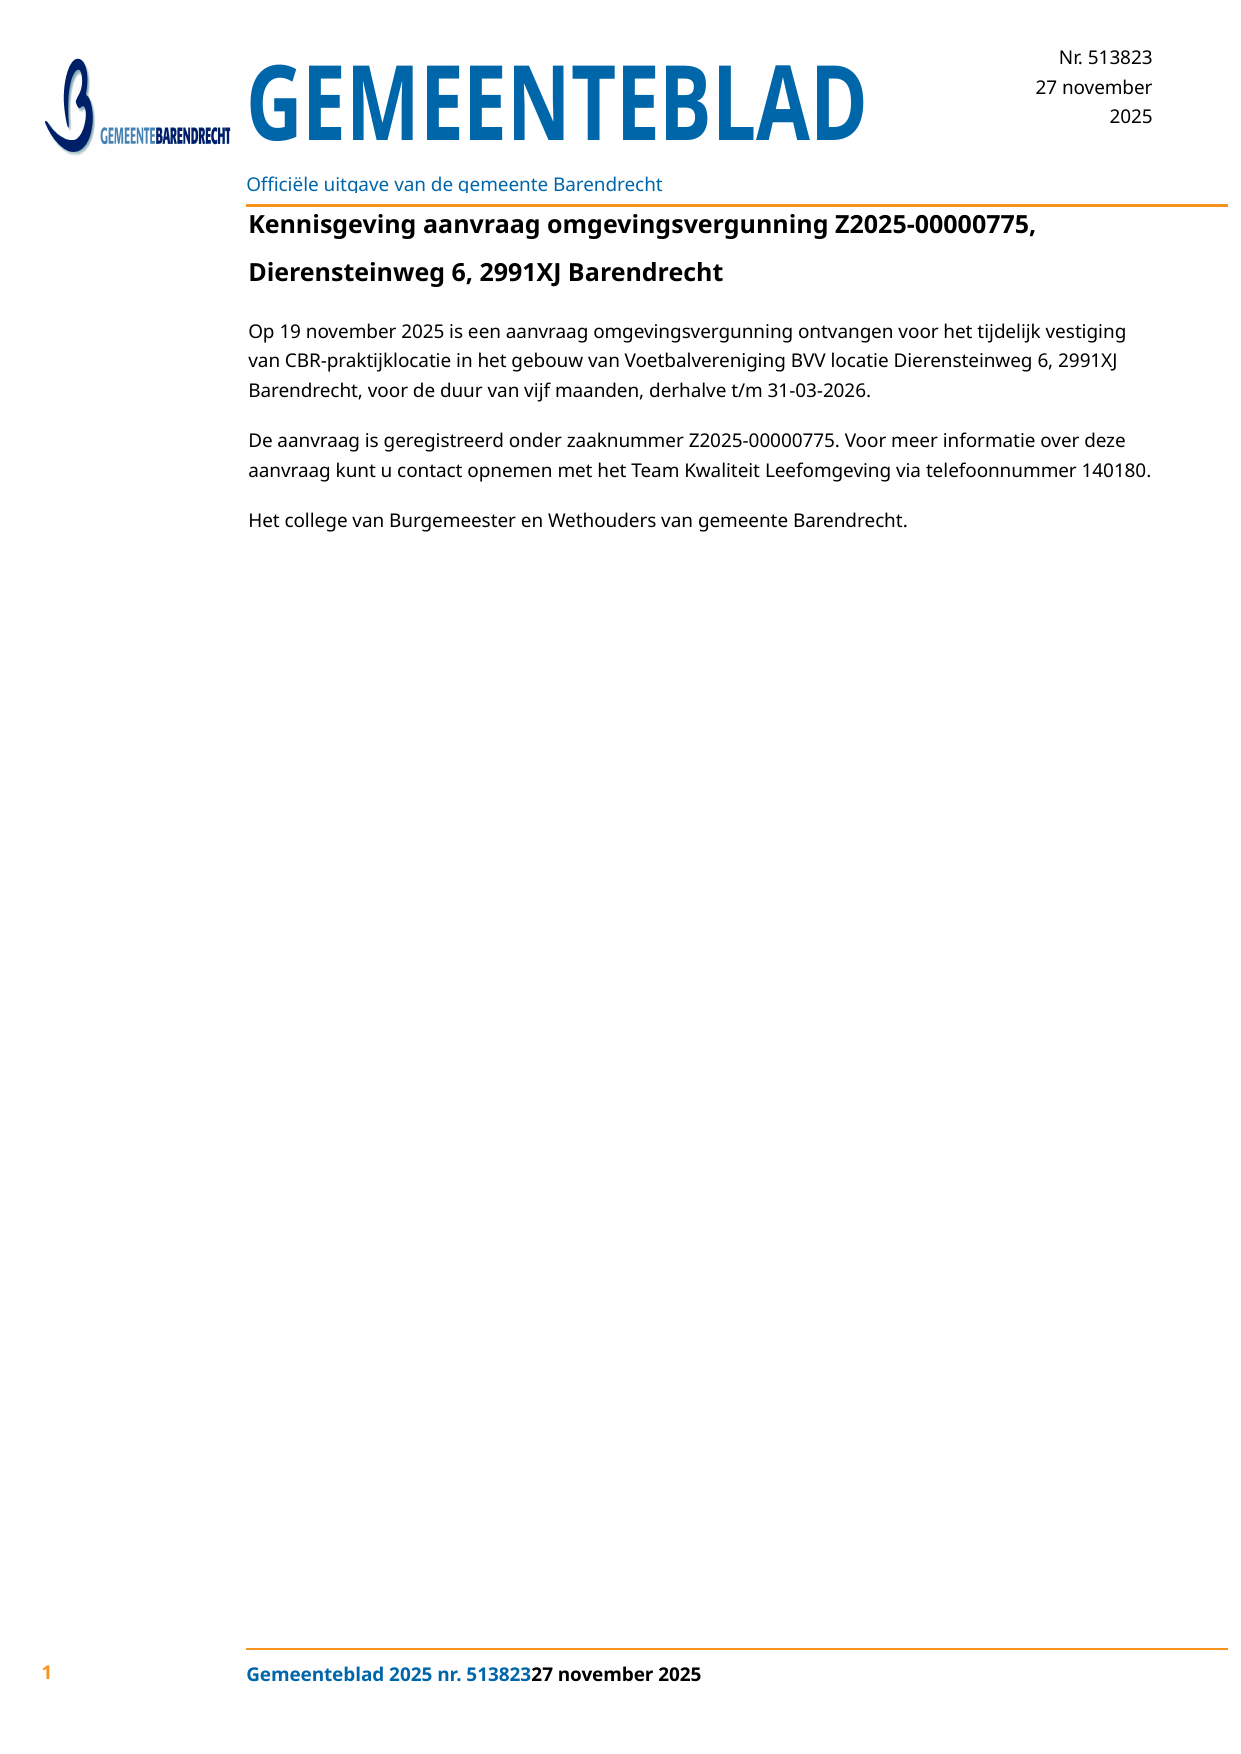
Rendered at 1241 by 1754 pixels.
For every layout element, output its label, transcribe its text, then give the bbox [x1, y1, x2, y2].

text Kennisgeving aanvraag omgevingsvergunning Z2025-00000775, Dierensteinweg 6, 2991XJ Barendrecht [248, 207, 1152, 288]
text Op 19 november 2025 is een aanvraag omgevingsvergunning ontvangen voor het tijdelijk vestiging van CBR-praktijklocatie in het gebouw van Voetbalvereniging BVV locatie Dierensteinweg 6, 2991XJ Barendrecht, voor de duur van vijf maanden, derhalve t/m 31-03-2026. [248, 318, 1152, 403]
text Het college van Burgemeester en Wethouders van gemeente Barendrecht. [248, 507, 1152, 533]
text De aanvraag is geregistreerd onder zaaknummer Z2025-00000775. Voor meer informatie over deze aanvraag kunt u contact opnemen met het Team Kwaliteit Leefomgeving via telefoonnummer 140180. [248, 427, 1152, 483]
picture [41, 47, 231, 172]
